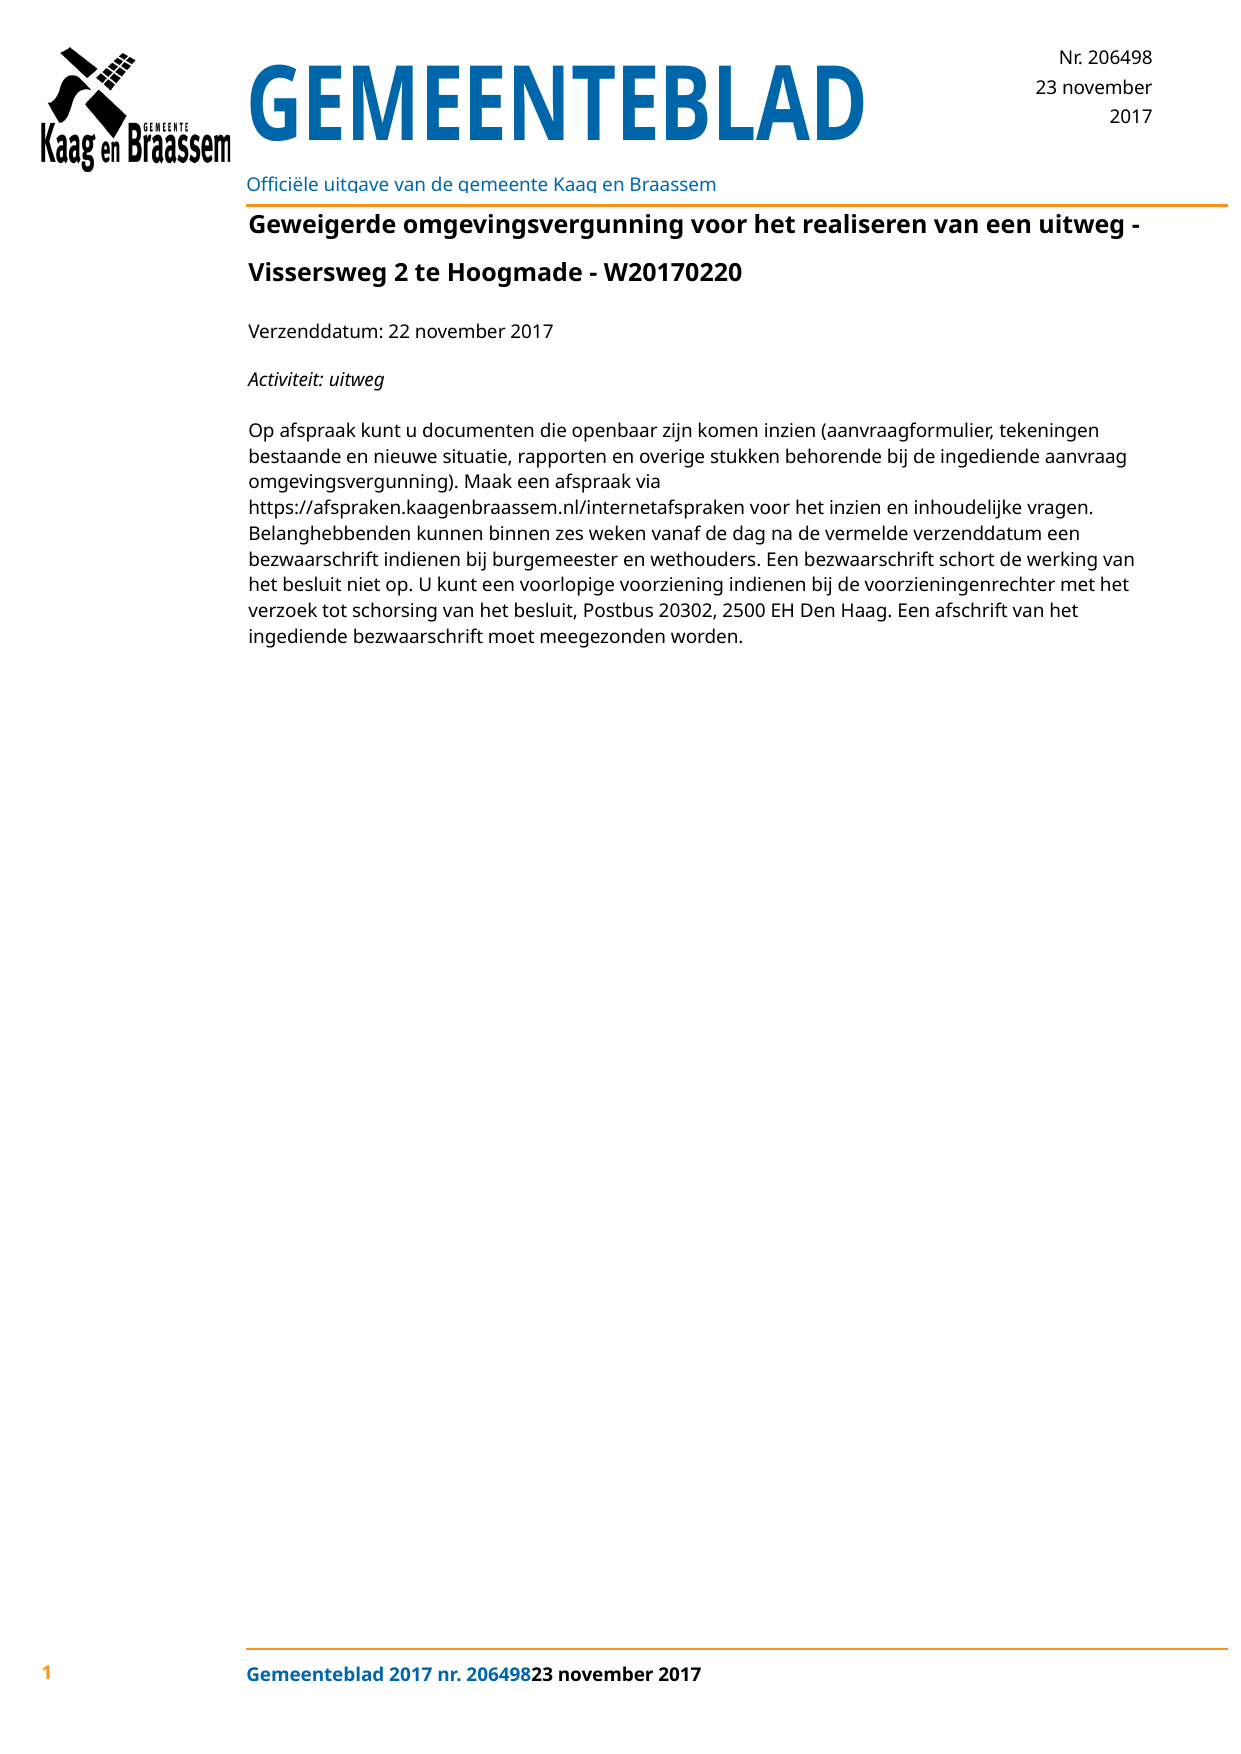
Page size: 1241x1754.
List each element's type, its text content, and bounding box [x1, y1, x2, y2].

text Op afspraak kunt u documenten die openbaar zijn komen inzien (aanvraagformulier, tekeningen bestaande en nieuwe situatie, rapporten en overige stukken behorende bij de ingediende aanvraag omgevingsvergunning). Maak een afspraak via https://afspraken.kaagenbraassem.nl/internetafspraken voor het inzien en inhoudelijke vragen. [248, 417, 1152, 520]
picture [41, 47, 231, 172]
text Belanghebbenden kunnen binnen zes weken vanaf de dag na de vermelde verzenddatum een bezwaarschrift indienen bij burgemeester en wethouders. Een bezwaarschrift schort de werking van het besluit niet op. U kunt een voorlopige voorziening indienen bij de voorzieningenrechter met het verzoek tot schorsing van het besluit, Postbus 20302, 2500 EH Den Haag. Een afschrift van het ingediende bezwaarschrift moet meegezonden worden. [248, 520, 1152, 649]
text Verzenddatum: 22 november 2017 [248, 318, 1152, 344]
text Activiteit: uitweg [248, 366, 1152, 391]
text Geweigerde omgevingsvergunning voor het realiseren van een uitweg - Vissersweg 2 te Hoogmade - W20170220 [248, 207, 1152, 288]
